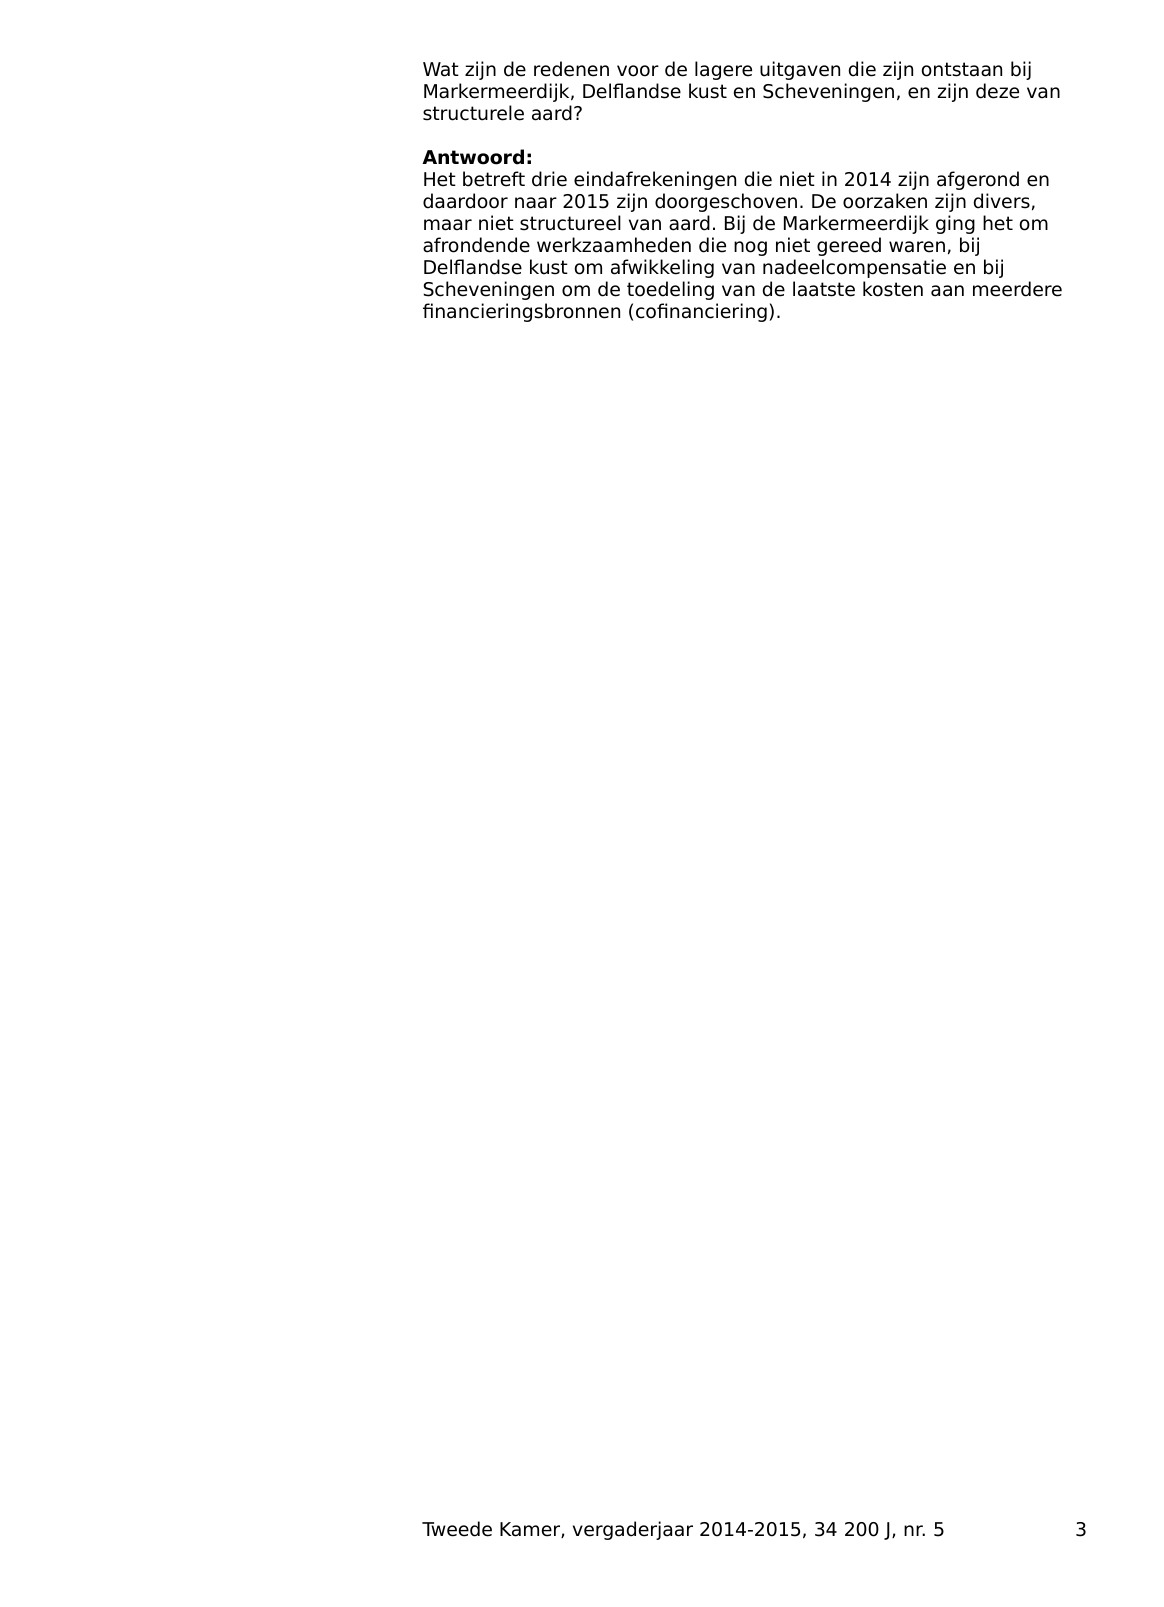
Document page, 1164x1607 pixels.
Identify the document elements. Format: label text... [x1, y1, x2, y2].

text Het betreft drie eindafrekeningen die niet in 2014 zijn afgerond en daardoor naar 2015 zijn doorgeschoven. De oorzaken zijn divers, maar niet structureel van aard. Bij de Markermeerdijk ging het om afrondende werkzaamheden die nog niet gereed waren, bij Delflandse kust om afwikkeling van nadeelcompensatie en bij Scheveningen om de toedeling van de laatste kosten aan meerdere financieringsbronnen (cofinanciering). [422, 169, 1087, 323]
text Wat zijn de redenen voor de lagere uitgaven die zijn ontstaan bij Markermeerdijk, Delflandse kust en Scheveningen, en zijn deze van structurele aard? [422, 59, 1087, 125]
text Antwoord: [422, 147, 1087, 169]
